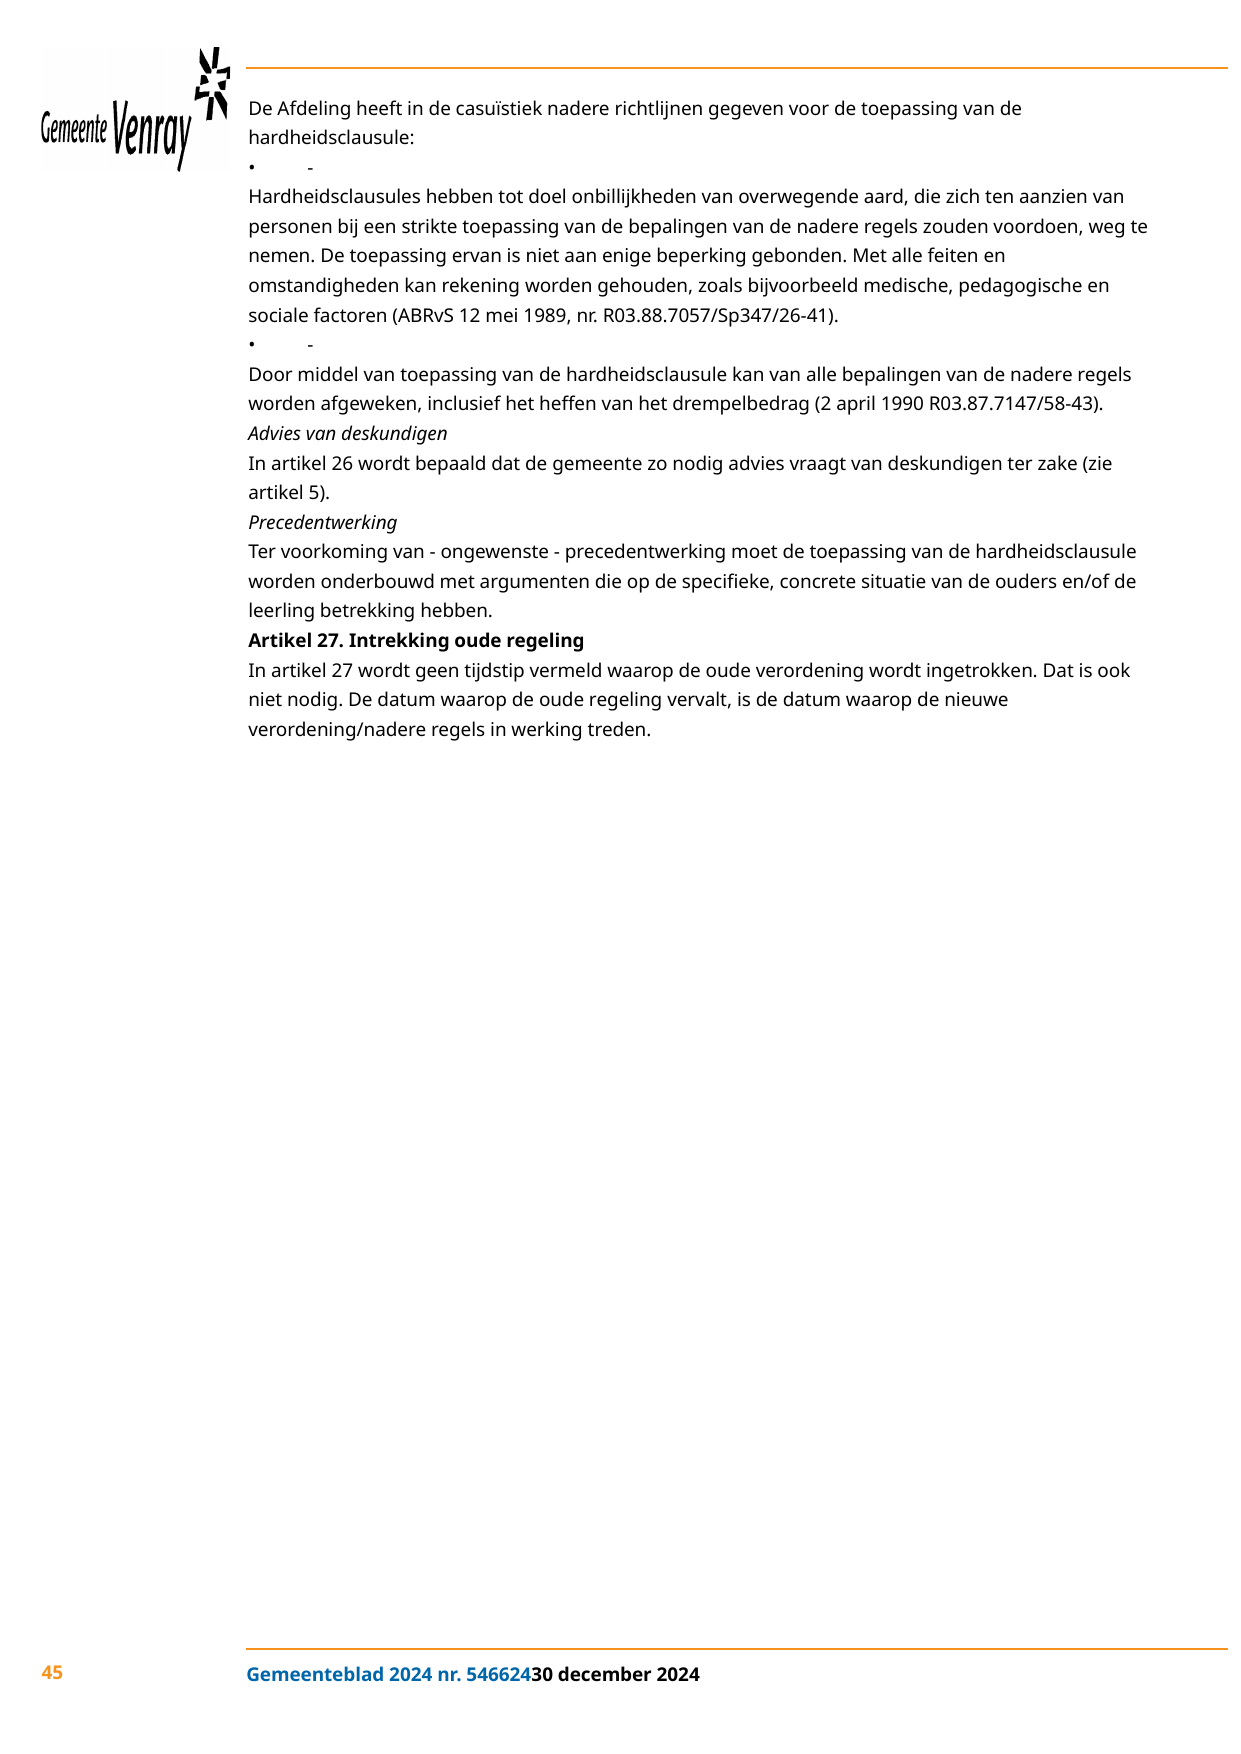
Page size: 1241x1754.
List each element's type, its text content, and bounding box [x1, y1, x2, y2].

text Precedentwerking [248, 509, 1152, 535]
list - [248, 331, 1152, 357]
text Hardheidsclausules hebben tot doel onbillijkheden van overwegende aard, die zich ten aanzien van personen bij een strikte toepassing van de bepalingen van de nadere regels zouden voordoen, weg te nemen. De toepassing ervan is niet aan enige beperking gebonden. Met alle feiten en omstandigheden kan rekening worden gehouden, zoals bijvoorbeeld medische, pedagogische en sociale factoren (ABRvS 12 mei 1989, nr. R03.88.7057/Sp347/26-41). [248, 183, 1152, 328]
picture [41, 47, 231, 172]
text Ter voorkoming van - ongewenste - precedentwerking moet de toepassing van de hardheidsclausule worden onderbouwd met argumenten die op de specifieke, concrete situatie van de ouders en/of de leerling betrekking hebben. [248, 538, 1152, 623]
text De Afdeling heeft in de casuïstiek nadere richtlijnen gegeven voor de toepassing van de hardheidsclausule: [248, 95, 1152, 150]
text In artikel 26 wordt bepaald dat de gemeente zo nodig advies vraagt van deskundigen ter zake (zie artikel 5). [248, 450, 1152, 505]
text Artikel 27. Intrekking oude regeling [248, 627, 1152, 653]
text In artikel 27 wordt geen tijdstip vermeld waarop de oude verordening wordt ingetrokken. Dat is ook niet nodig. De datum waarop de oude regeling vervalt, is de datum waarop de nieuwe verordening/nadere regels in werking treden. [248, 657, 1152, 742]
text Advies van deskundigen [248, 420, 1152, 446]
list - [248, 154, 1152, 180]
text Door middel van toepassing van de hardheidsclausule kan van alle bepalingen van de nadere regels worden afgeweken, inclusief het heffen van het drempelbedrag (2 april 1990 R03.87.7147/58-43). [248, 361, 1152, 416]
